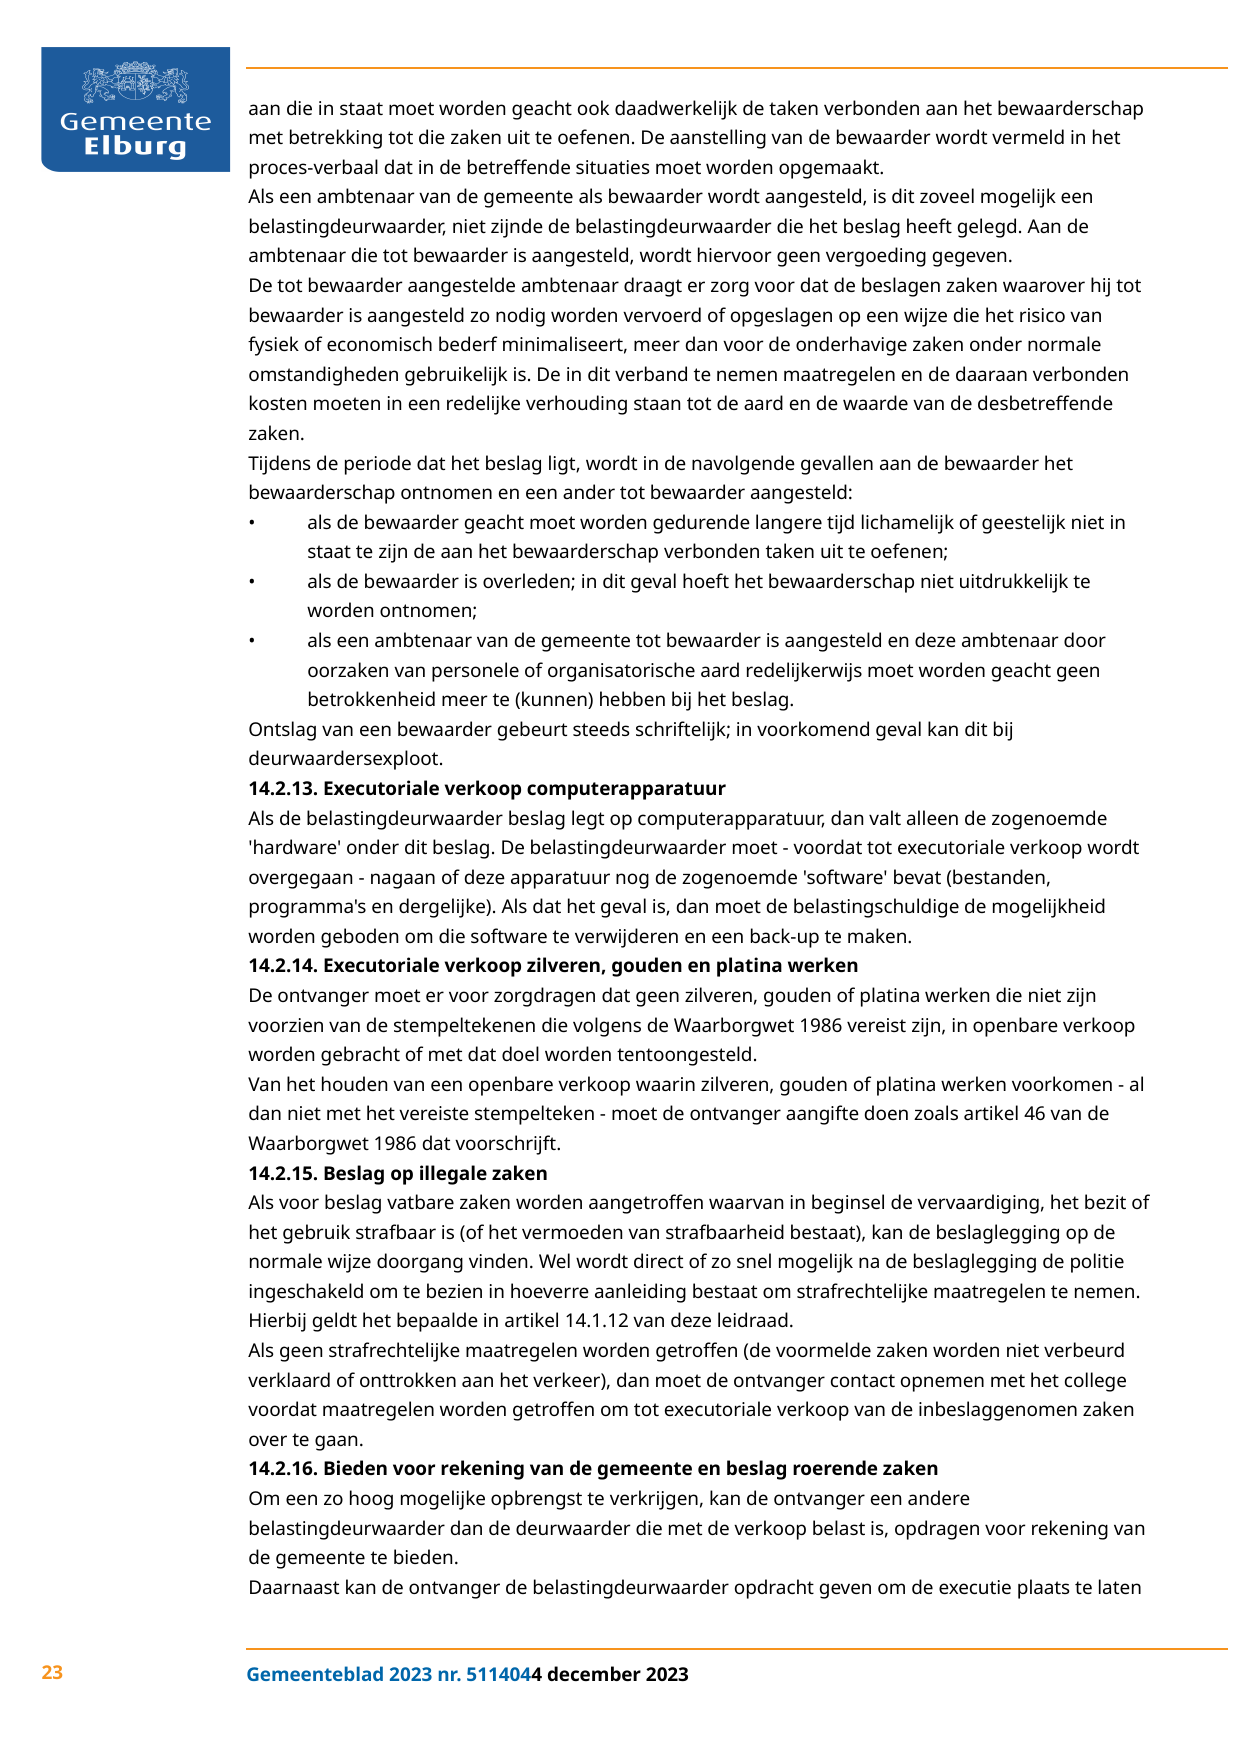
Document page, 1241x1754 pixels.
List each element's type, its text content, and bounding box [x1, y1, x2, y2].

list als de bewaarder is overleden; in dit geval hoeft het bewaarderschap niet uitdrukkelijk te worden ontnomen; [248, 568, 1152, 623]
text Als de belastingdeurwaarder beslag legt op computerapparatuur, dan valt alleen de zogenoemde 'hardware' onder dit beslag. De belastingdeurwaarder moet - voordat tot executoriale verkoop wordt overgegaan - nagaan of deze apparatuur nog de zogenoemde 'software' bevat (bestanden, programma's en dergelijke). Als dat het geval is, dan moet de belastingschuldige de mogelijkheid worden geboden om die software te verwijderen en een back-up te maken. [248, 805, 1152, 949]
list als de bewaarder geacht moet worden gedurende langere tijd lichamelijk of geestelijk niet in staat te zijn de aan het bewaarderschap verbonden taken uit te oefenen; [248, 509, 1152, 564]
text Tijdens de periode dat het beslag ligt, wordt in de navolgende gevallen aan de bewaarder het bewaarderschap ontnomen en een ander tot bewaarder aangesteld: [248, 450, 1152, 505]
text Om een zo hoog mogelijke opbrengst te verkrijgen, kan de ontvanger een andere belastingdeurwaarder dan de deurwaarder die met de verkoop belast is, opdragen voor rekening van de gemeente te bieden. [248, 1485, 1152, 1570]
text 14.2.15. Beslag op illegale zaken [248, 1160, 1152, 1186]
text 14.2.13. Executoriale verkoop computerapparatuur [248, 775, 1152, 801]
text Als voor beslag vatbare zaken worden aangetroffen waarvan in beginsel de vervaardiging, het bezit of het gebruik strafbaar is (of het vermoeden van strafbaarheid bestaat), kan de beslaglegging op de normale wijze doorgang vinden. Wel wordt direct of zo snel mogelijk na de beslaglegging de politie ingeschakeld om te bezien in hoeverre aanleiding bestaat om strafrechtelijke maatregelen te nemen. Hierbij geldt het bepaalde in artikel 14.1.12 van deze leidraad. [248, 1189, 1152, 1333]
text aan die in staat moet worden geacht ook daadwerkelijk de taken verbonden aan het bewaarderschap met betrekking tot die zaken uit te oefenen. De aanstelling van de bewaarder wordt vermeld in het proces-verbaal dat in de betreffende situaties moet worden opgemaakt. [248, 95, 1152, 180]
text 14.2.14. Executoriale verkoop zilveren, gouden en platina werken [248, 953, 1152, 978]
text Als een ambtenaar van de gemeente als bewaarder wordt aangesteld, is dit zoveel mogelijk een belastingdeurwaarder, niet zijnde de belastingdeurwaarder die het beslag heeft gelegd. Aan de ambtenaar die tot bewaarder is aangesteld, wordt hiervoor geen vergoeding gegeven. [248, 183, 1152, 268]
text Daarnaast kan de ontvanger de belastingdeurwaarder opdracht geven om de executie plaats te laten [248, 1574, 1152, 1600]
text 14.2.16. Bieden voor rekening van de gemeente en beslag roerende zaken [248, 1456, 1152, 1481]
picture [41, 47, 231, 172]
list als een ambtenaar van de gemeente tot bewaarder is aangesteld en deze ambtenaar door oorzaken van personele of organisatorische aard redelijkerwijs moet worden geacht geen betrokkenheid meer te (kunnen) hebben bij het beslag. [248, 627, 1152, 712]
text De ontvanger moet er voor zorgdragen dat geen zilveren, gouden of platina werken die niet zijn voorzien van de stempeltekenen die volgens de Waarborgwet 1986 vereist zijn, in openbare verkoop worden gebracht of met dat doel worden tentoongesteld. [248, 982, 1152, 1067]
text Als geen strafrechtelijke maatregelen worden getroffen (de voormelde zaken worden niet verbeurd verklaard of onttrokken aan het verkeer), dan moet de ontvanger contact opnemen met het college voordat maatregelen worden getroffen om tot executoriale verkoop van de inbeslaggenomen zaken over te gaan. [248, 1337, 1152, 1452]
text Van het houden van een openbare verkoop waarin zilveren, gouden of platina werken voorkomen - al dan niet met het vereiste stempelteken - moet de ontvanger aangifte doen zoals artikel 46 van de Waarborgwet 1986 dat voorschrijft. [248, 1071, 1152, 1156]
text Ontslag van een bewaarder gebeurt steeds schriftelijk; in voorkomend geval kan dit bij deurwaardersexploot. [248, 716, 1152, 771]
text De tot bewaarder aangestelde ambtenaar draagt er zorg voor dat de beslagen zaken waarover hij tot bewaarder is aangesteld zo nodig worden vervoerd of opgeslagen op een wijze die het risico van fysiek of economisch bederf minimaliseert, meer dan voor de onderhavige zaken onder normale omstandigheden gebruikelijk is. De in dit verband te nemen maatregelen en de daaraan verbonden kosten moeten in een redelijke verhouding staan tot de aard en de waarde van de desbetreffende zaken. [248, 272, 1152, 446]
